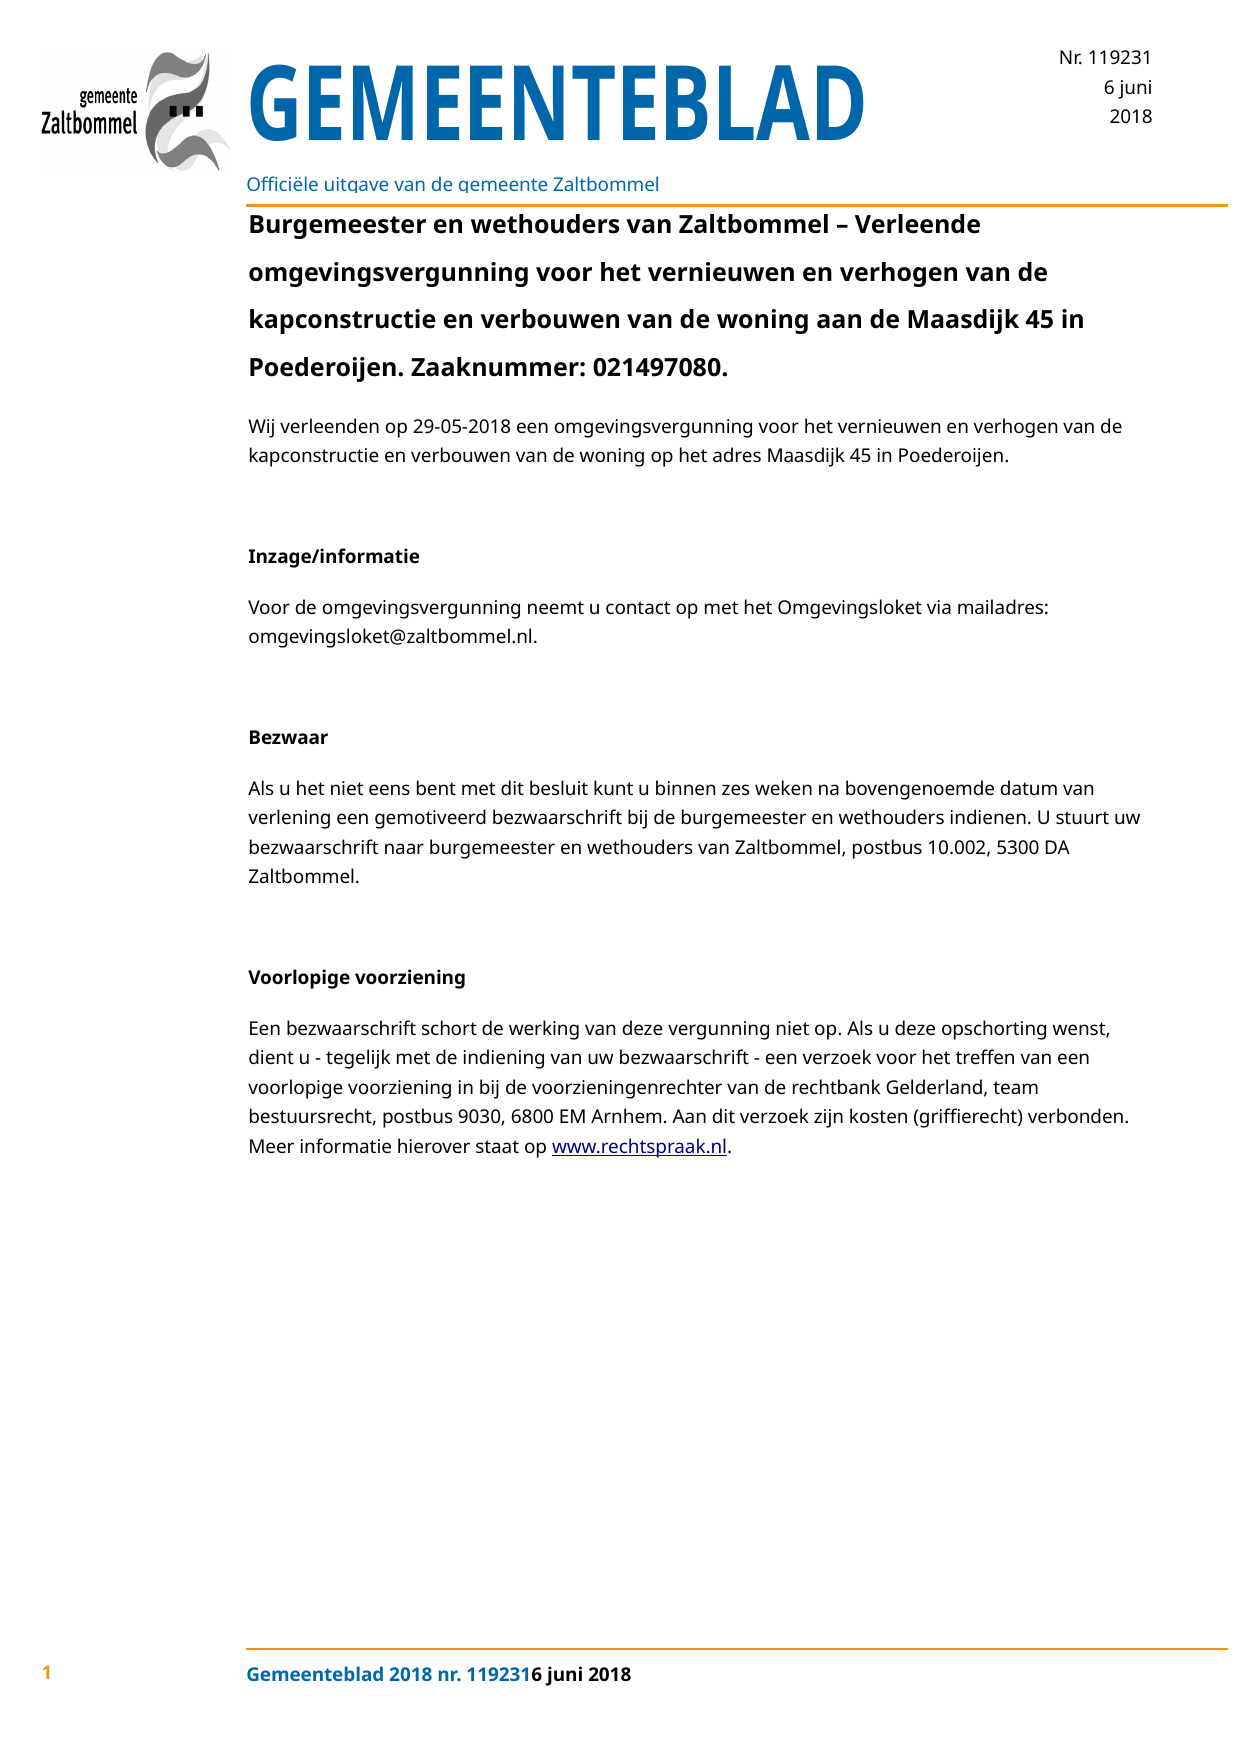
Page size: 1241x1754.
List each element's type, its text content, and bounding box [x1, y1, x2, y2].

text Een bezwaarschrift schort de werking van deze vergunning niet op. Als u deze opschorting wenst, dient u - tegelijk met de indiening van uw bezwaarschrift - een verzoek voor het treffen van een voorlopige voorziening in bij de voorzieningenrechter van de rechtbank Gelderland, team bestuursrecht, postbus 9030, 6800 EM Arnhem. Aan dit verzoek zijn kosten (griffierecht) verbonden. Meer informatie hierover staat op www.rechtspraak.nl. [248, 1015, 1152, 1159]
text Burgemeester en wethouders van Zaltbommel – Verleende omgevingsvergunning voor het vernieuwen en verhogen van de kapconstructie en verbouwen van de woning aan de Maasdijk 45 in Poederoijen. Zaaknummer: 021497080. [248, 207, 1152, 384]
picture [41, 47, 231, 172]
text Voor de omgevingsvergunning neemt u contact op met het Omgevingsloket via mailadres: omgevingsloket@zaltbommel.nl. [248, 594, 1152, 649]
text Bezwaar [248, 724, 1152, 750]
text Als u het niet eens bent met dit besluit kunt u binnen zes weken na bovengenoemde datum van verlening een gemotiveerd bezwaarschrift bij de burgemeester en wethouders indienen. U stuurt uw bezwaarschrift naar burgemeester en wethouders van Zaltbommel, postbus 10.002, 5300 DA Zaltbommel. [248, 775, 1152, 889]
text Wij verleenden op 29-05-2018 een omgevingsvergunning voor het vernieuwen en verhogen van de kapconstructie en verbouwen van de woning op het adres Maasdijk 45 in Poederoijen. [248, 413, 1152, 468]
text Voorlopige voorziening [248, 964, 1152, 990]
text Inzage/informatie [248, 543, 1152, 569]
